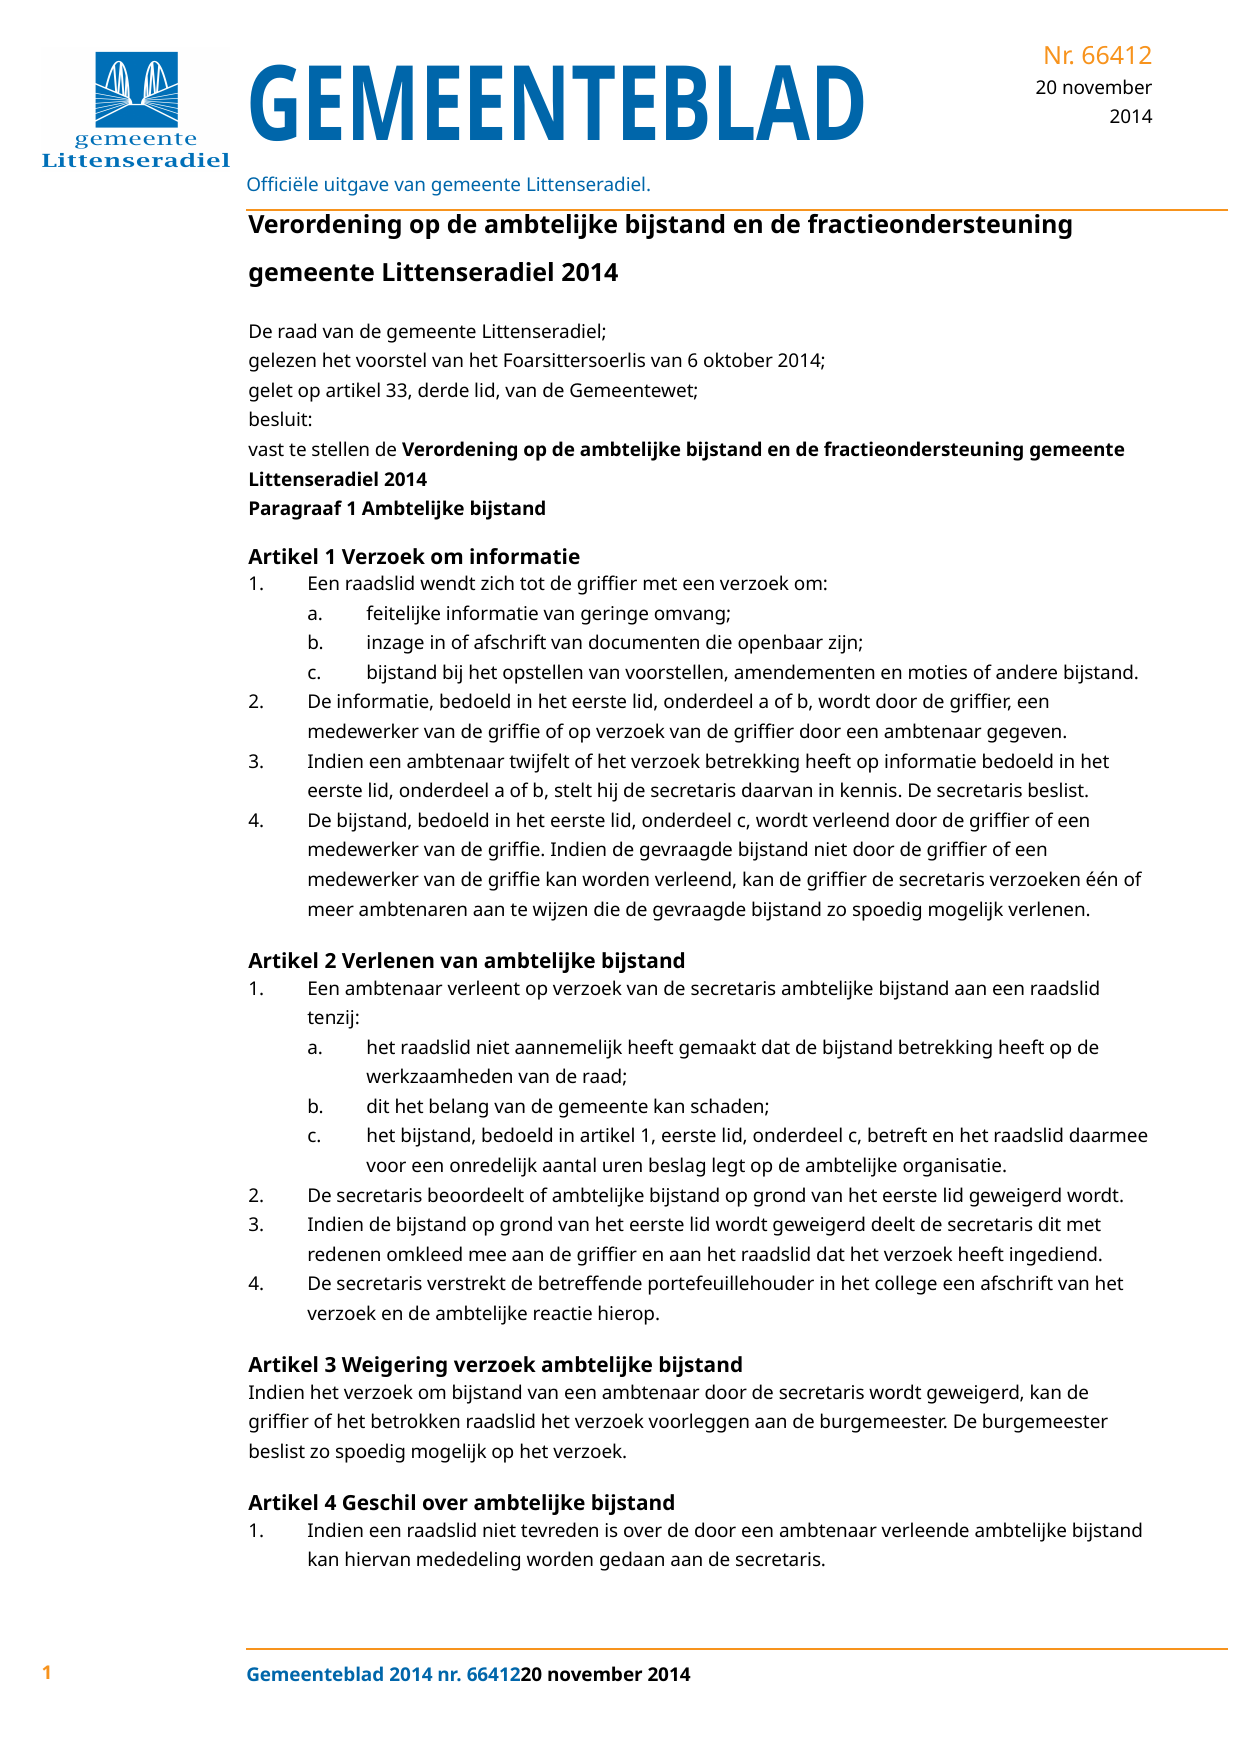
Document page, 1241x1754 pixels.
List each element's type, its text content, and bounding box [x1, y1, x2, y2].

list Een ambtenaar verleent op verzoek van de secretaris ambtelijke bijstand aan een raadslid tenzij: [248, 975, 1152, 1030]
list het bijstand, bedoeld in artikel 1, eerste lid, onderdeel c, betreft en het raadslid daarmee voor een onredelijk aantal uren beslag legt op de ambtelijke organisatie. [307, 1123, 1152, 1178]
list feitelijke informatie van geringe omvang; [307, 600, 1152, 626]
list Een raadslid wendt zich tot de griffier met een verzoek om: [248, 570, 1152, 596]
list Indien een raadslid niet tevreden is over de door een ambtenaar verleende ambtelijke bijstand kan hiervan mededeling worden gedaan aan de secretaris. [248, 1517, 1152, 1572]
text Artikel 4 Geschil over ambtelijke bijstand [248, 1488, 1152, 1517]
list De secretaris verstrekt de betreffende portefeuillehouder in het college een afschrift van het verzoek en de ambtelijke reactie hierop. [248, 1271, 1152, 1326]
list Indien een ambtenaar twijfelt of het verzoek betrekking heeft op informatie bedoeld in het eerste lid, onderdeel a of b, stelt hij de secretaris daarvan in kennis. De secretaris beslist. [248, 748, 1152, 803]
text besluit: [248, 407, 1152, 432]
list het raadslid niet aannemelijk heeft gemaakt dat de bijstand betrekking heeft op de werkzaamheden van de raad; [307, 1034, 1152, 1089]
list dit het belang van de gemeente kan schaden; [307, 1093, 1152, 1119]
text Paragraaf 1 Ambtelijke bijstand [248, 495, 1152, 521]
text vast te stellen de Verordening op de ambtelijke bijstand en de fractieondersteuning gemeente Littenseradiel 2014 [248, 436, 1152, 492]
list De secretaris beoordeelt of ambtelijke bijstand op grond van het eerste lid geweigerd wordt. [248, 1182, 1152, 1207]
text gelet op artikel 33, derde lid, van de Gemeentewet; [248, 377, 1152, 403]
list Indien de bijstand op grond van het eerste lid wordt geweigerd deelt de secretaris dit met redenen omkleed mee aan de griffier en aan het raadslid dat het verzoek heeft ingediend. [248, 1211, 1152, 1267]
text Indien het verzoek om bijstand van een ambtenaar door de secretaris wordt geweigerd, kan de griffier of het betrokken raadslid het verzoek voorleggen aan de burgemeester. De burgemeester beslist zo spoedig mogelijk op het verzoek. [248, 1379, 1152, 1464]
list De bijstand, bedoeld in het eerste lid, onderdeel c, wordt verleend door de griffier of een medewerker van de griffie. Indien de gevraagde bijstand niet door de griffier of een medewerker van de griffie kan worden verleend, kan de griffier de secretaris verzoeken één of meer ambtenaren aan te wijzen die de gevraagde bijstand zo spoedig mogelijk verlenen. [248, 807, 1152, 922]
text Artikel 1 Verzoek om informatie [248, 542, 1152, 570]
list De informatie, bedoeld in het eerste lid, onderdeel a of b, wordt door de griffier, een medewerker van de griffie of op verzoek van de griffier door een ambtenaar gegeven. [248, 689, 1152, 744]
text De raad van de gemeente Littenseradiel; [248, 318, 1152, 344]
text Artikel 3 Weigering verzoek ambtelijke bijstand [248, 1351, 1152, 1379]
list bijstand bij het opstellen van voorstellen, amendementen en moties of andere bijstand. [307, 659, 1152, 685]
text Verordening op de ambtelijke bijstand en de fractieondersteuning gemeente Littenseradiel 2014 [248, 211, 1152, 288]
picture [41, 47, 231, 172]
text Artikel 2 Verlenen van ambtelijke bijstand [248, 946, 1152, 975]
list inzage in of afschrift van documenten die openbaar zijn; [307, 629, 1152, 655]
text gelezen het voorstel van het Foarsittersoerlis van 6 oktober 2014; [248, 347, 1152, 373]
